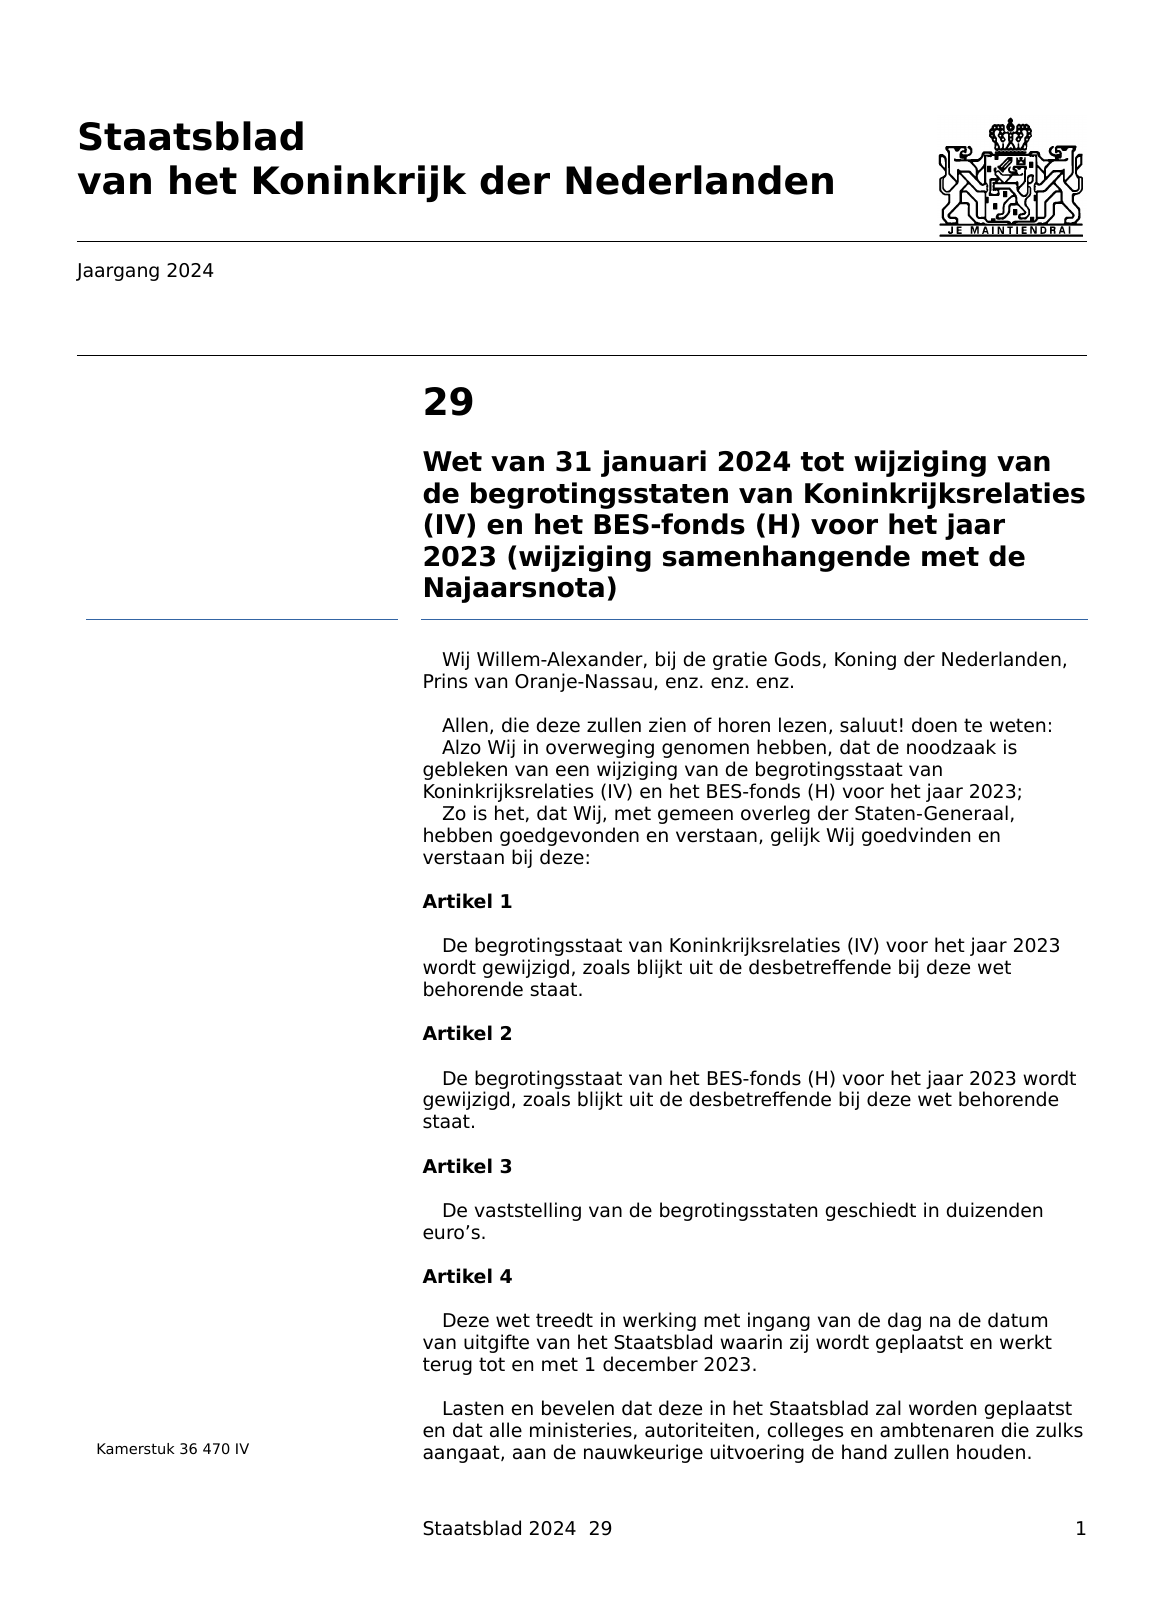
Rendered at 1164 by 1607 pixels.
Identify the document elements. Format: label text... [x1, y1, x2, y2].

subtitle Artikel 2 [422, 1023, 1087, 1045]
text Lasten en bevelen dat deze in het Staatsblad zal worden geplaatst en dat alle ministeries, autoriteiten, colleges en ambtenaren die zulks aangaat, aan de nauwkeurige uitvoering de hand zullen houden. [422, 1398, 1087, 1464]
table_cell Jaargang 2024 [77, 242, 1087, 355]
text Zo is het, dat Wij, met gemeen overleg der Staten-Generaal, hebben goedgevonden en verstaan, gelijk Wij goedvinden en verstaan bij deze: [422, 803, 1087, 869]
text Wij Willem-Alexander, bij de gratie Gods, Koning der Nederlanden, Prins van Oranje-Nassau, enz. enz. enz. [422, 649, 1087, 693]
subtitle 29 [422, 381, 1087, 424]
picture [936, 115, 1087, 240]
text Allen, die deze zullen zien of horen lezen, saluut! doen te weten: [422, 715, 1087, 737]
table_header [886, 100, 1087, 241]
text Wet van 31 januari 2024 tot wijziging van de begrotingsstaten van Koninkrijksrelaties (IV) en het BES-fonds (H) voor het jaar 2023 (wijziging samenhangende met de Najaarsnota) [422, 447, 1087, 604]
text Deze wet treedt in werking met ingang van de dag na de datum van uitgifte van het Staatsblad waarin zij wordt geplaatst en werkt terug tot en met 1 december 2023. [422, 1310, 1087, 1376]
text Alzo Wij in overweging genomen hebben, dat de noodzaak is gebleken van een wijziging van de begrotingsstaat van Koninkrijksrelaties (IV) en het BES-fonds (H) voor het jaar 2023; [422, 737, 1087, 803]
text De begrotingsstaat van het BES-fonds (H) voor het jaar 2023 wordt gewijzigd, zoals blijkt uit de desbetreffende bij deze wet behorende staat. [422, 1067, 1087, 1133]
text De vaststelling van de begrotingsstaten geschiedt in duizenden euro’s. [422, 1200, 1087, 1244]
table_header Staatsblad van het Koninkrijk der Nederlanden [77, 100, 886, 241]
subtitle Artikel 1 [422, 891, 1087, 913]
text Kamerstuk 36 470 IV [77, 1441, 396, 1458]
subtitle Artikel 4 [422, 1266, 1087, 1288]
text De begrotingsstaat van Koninkrijksrelaties (IV) voor het jaar 2023 wordt gewijzigd, zoals blijkt uit de desbetreffende bij deze wet behorende staat. [422, 935, 1087, 1001]
subtitle Artikel 3 [422, 1156, 1087, 1177]
